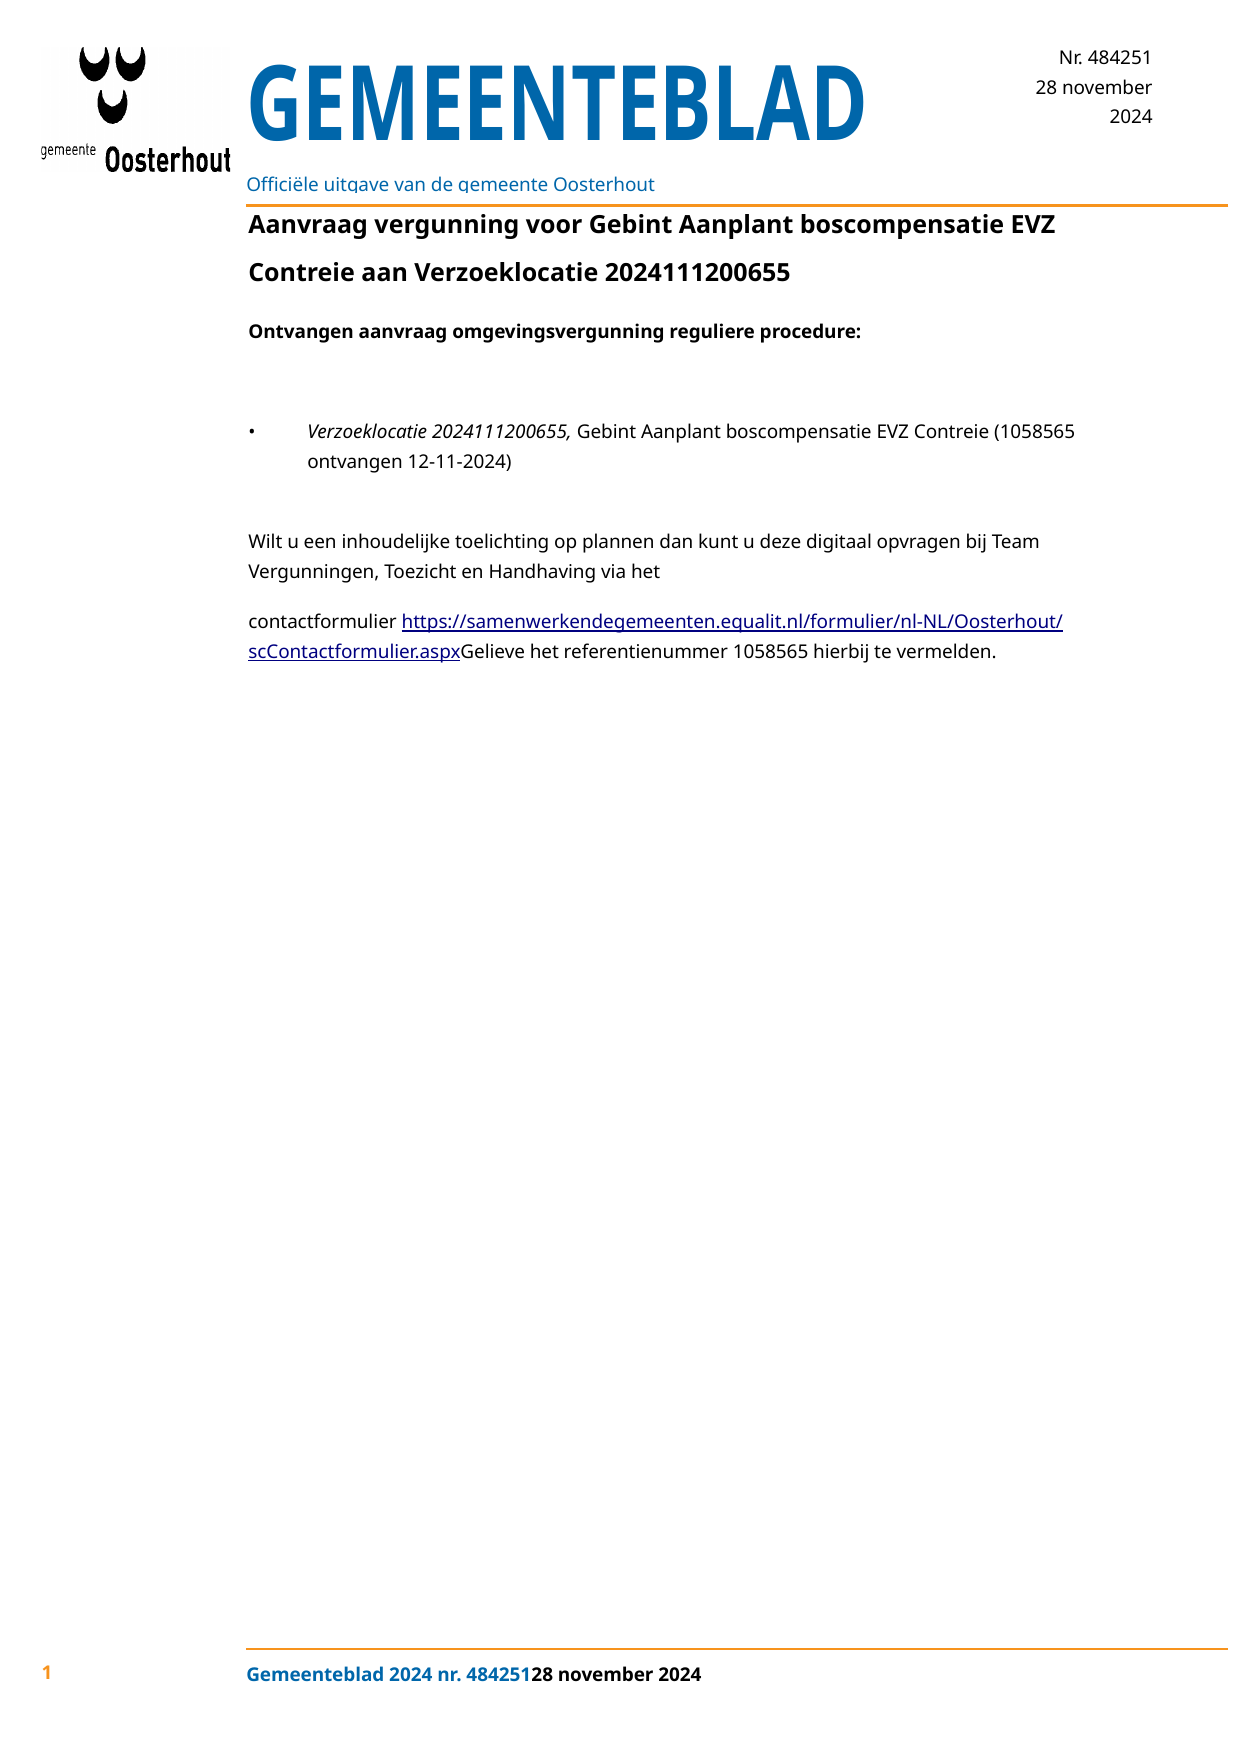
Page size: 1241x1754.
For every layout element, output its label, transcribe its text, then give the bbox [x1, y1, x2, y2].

text Wilt u een inhoudelijke toelichting op plannen dan kunt u deze digitaal opvragen bij Team Vergunningen, Toezicht en Handhaving via het [248, 528, 1152, 584]
text contactformulier https://samenwerkendegemeenten.equalit.nl/formulier/nl-NL/Oosterhout/scContactformulier.aspxGelieve het referentienummer 1058565 hierbij te vermelden. [248, 608, 1152, 664]
text Ontvangen aanvraag omgevingsvergunning reguliere procedure: [248, 318, 1152, 344]
picture [41, 47, 231, 172]
text Aanvraag vergunning voor Gebint Aanplant boscompensatie EVZ Contreie aan Verzoeklocatie 2024111200655 [248, 207, 1152, 288]
list Verzoeklocatie 2024111200655, Gebint Aanplant boscompensatie EVZ Contreie (1058565 ontvangen 12-11-2024) [248, 419, 1152, 474]
